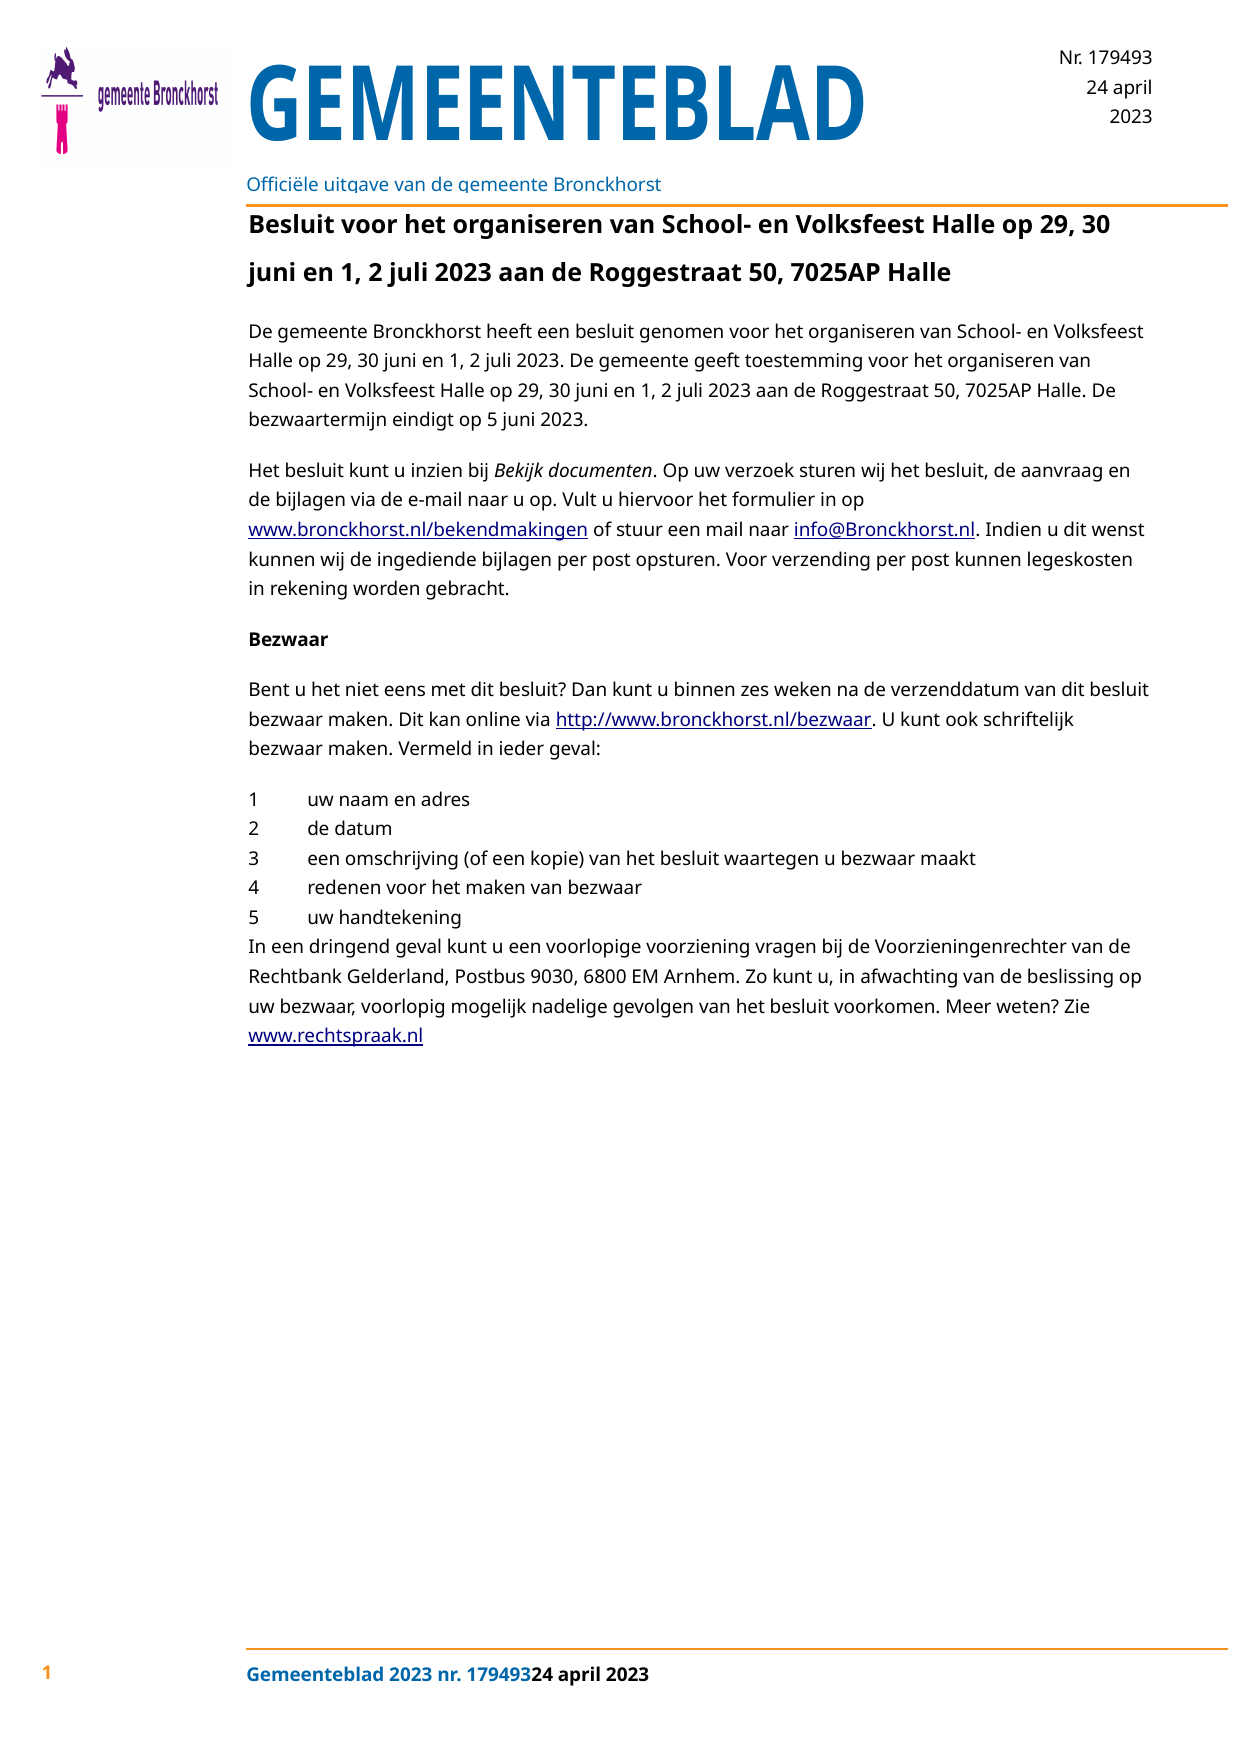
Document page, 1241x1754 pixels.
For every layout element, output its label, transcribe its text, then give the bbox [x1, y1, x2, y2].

text Bent u het niet eens met dit besluit? Dan kunt u binnen zes weken na de verzenddatum van dit besluit bezwaar maken. Dit kan online via http://www.bronckhorst.nl/bezwaar. U kunt ook schriftelijk bezwaar maken. Vermeld in ieder geval: [248, 676, 1152, 761]
list uw handtekening [248, 904, 1152, 930]
text Besluit voor het organiseren van School- en Volksfeest Halle op 29, 30 juni en 1, 2 juli 2023 aan de Roggestraat 50, 7025AP Halle [248, 207, 1152, 288]
list een omschrijving (of een kopie) van het besluit waartegen u bezwaar maakt [248, 845, 1152, 871]
text In een dringend geval kunt u een voorlopige voorziening vragen bij de Voorzieningenrechter van de Rechtbank Gelderland, Postbus 9030, 6800 EM Arnhem. Zo kunt u, in afwachting van de beslissing op uw bezwaar, voorlopig mogelijk nadelige gevolgen van het besluit voorkomen. Meer weten? Zie www.rechtspraak.nl [248, 934, 1152, 1048]
picture [41, 47, 231, 172]
list uw naam en adres [248, 786, 1152, 812]
text Het besluit kunt u inzien bij Bekijk documenten. Op uw verzoek sturen wij het besluit, de aanvraag en de bijlagen via de e-mail naar u op. Vult u hiervoor het formulier in op www.bronckhorst.nl/bekendmakingen of stuur een mail naar info@Bronckhorst.nl. Indien u dit wenst kunnen wij de ingediende bijlagen per post opsturen. Voor verzending per post kunnen legeskosten in rekening worden gebracht. [248, 457, 1152, 601]
text Bezwaar [248, 626, 1152, 652]
list de datum [248, 815, 1152, 841]
text De gemeente Bronckhorst heeft een besluit genomen voor het organiseren van School- en Volksfeest Halle op 29, 30 juni en 1, 2 juli 2023. De gemeente geeft toestemming voor het organiseren van School- en Volksfeest Halle op 29, 30 juni en 1, 2 juli 2023 aan de Roggestraat 50, 7025AP Halle. De bezwaartermijn eindigt op 5 juni 2023. [248, 318, 1152, 432]
list redenen voor het maken van bezwaar [248, 874, 1152, 900]
